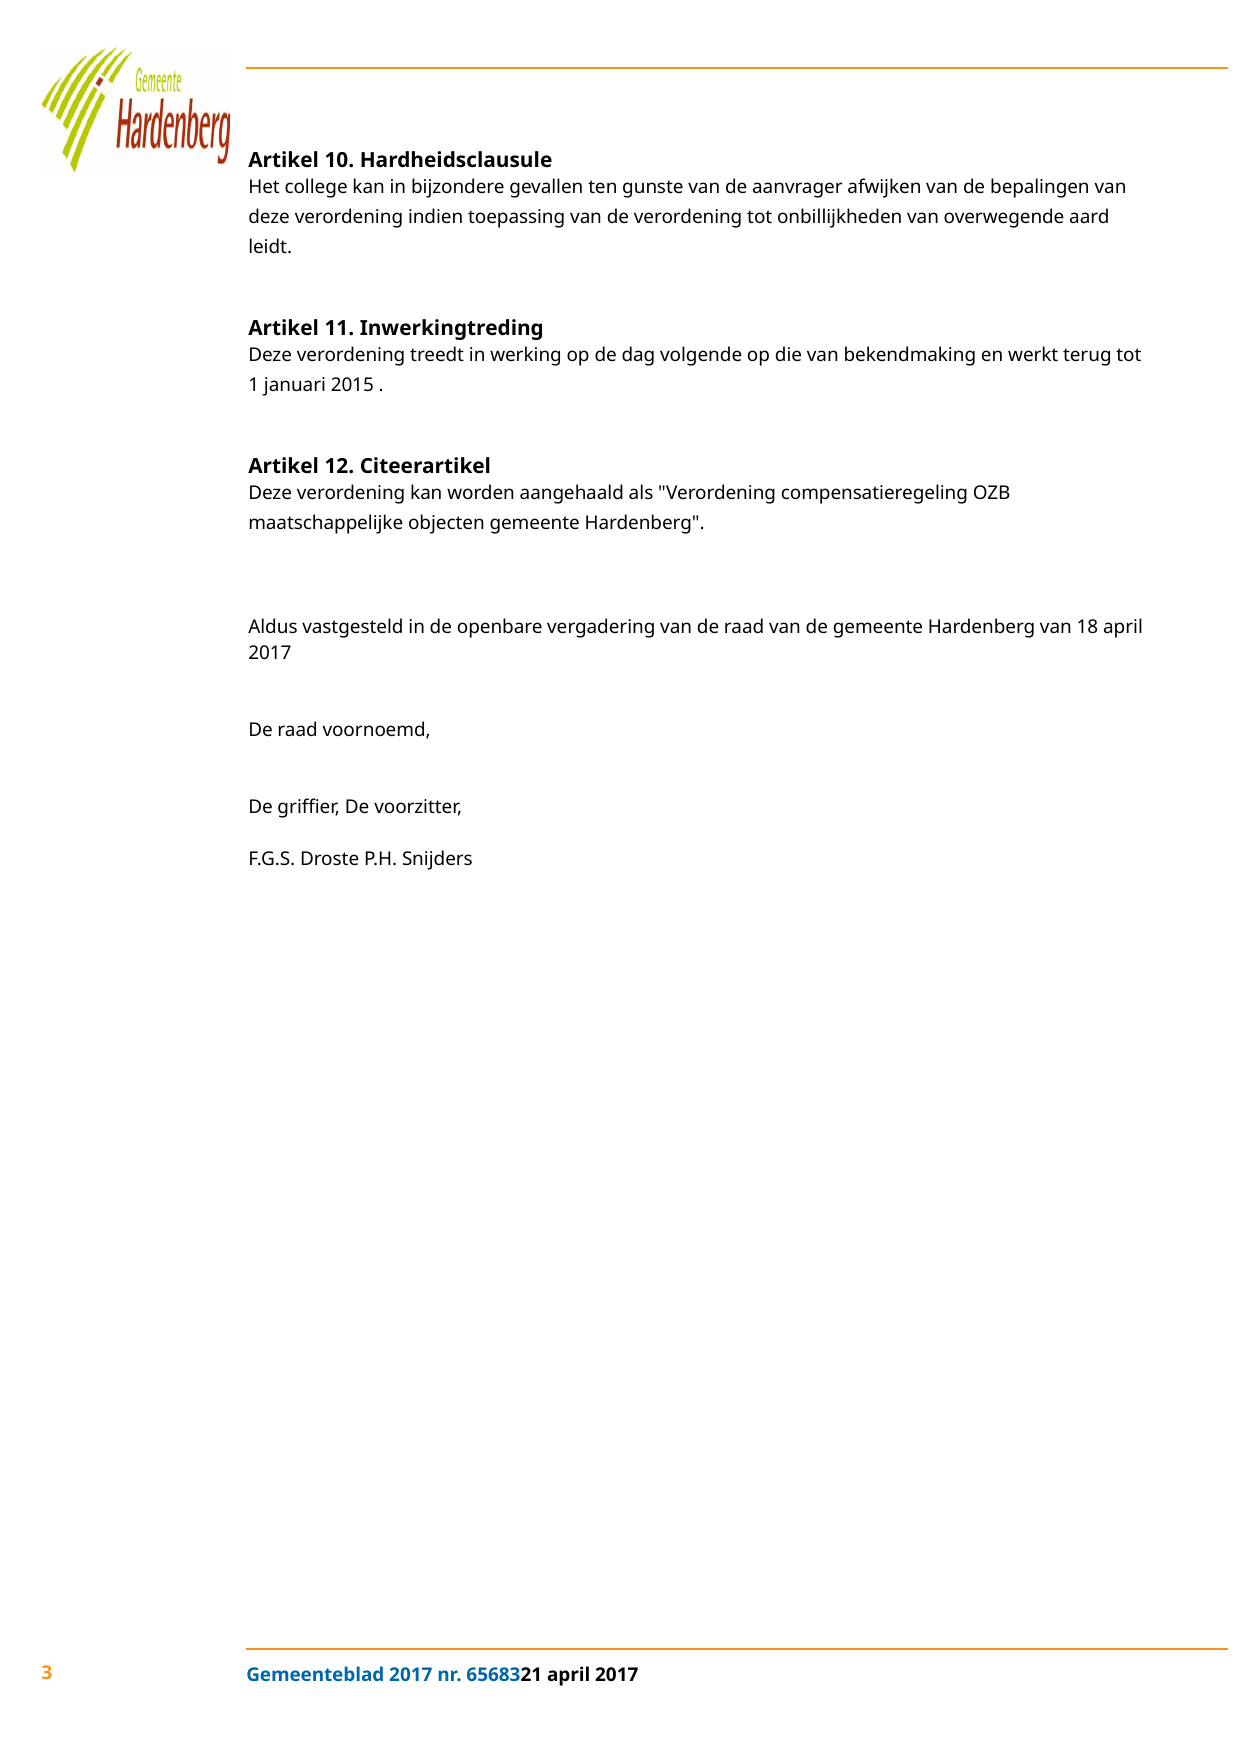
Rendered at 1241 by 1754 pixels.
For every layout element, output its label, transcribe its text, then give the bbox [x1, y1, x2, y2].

text Artikel 11. Inwerkingtreding [248, 313, 1152, 341]
text Het college kan in bijzondere gevallen ten gunste van de aanvrager afwijken van de bepalingen van deze verordening indien toepassing van de verordening tot onbillijkheden van overwegende aard leidt. [248, 174, 1152, 258]
text De raad voornoemd, [248, 717, 1152, 742]
text Deze verordening kan worden aangehaald als "Verordening compensatieregeling OZB maatschappelijke objecten gemeente Hardenberg". [248, 479, 1152, 534]
text Artikel 12. Citeerartikel [248, 451, 1152, 479]
picture [41, 47, 231, 172]
text Artikel 10. Hardheidsclausule [248, 145, 1152, 174]
text F.G.S. Droste P.H. Snijders [248, 845, 1152, 871]
text Deze verordening treedt in werking op de dag volgende op die van bekendmaking en werkt terug tot 1 januari 2015 . [248, 341, 1152, 397]
text De griffier, De voorzitter, [248, 794, 1152, 819]
text Aldus vastgesteld in de openbare vergadering van de raad van de gemeente Hardenberg van 18 april 2017 [248, 614, 1152, 665]
